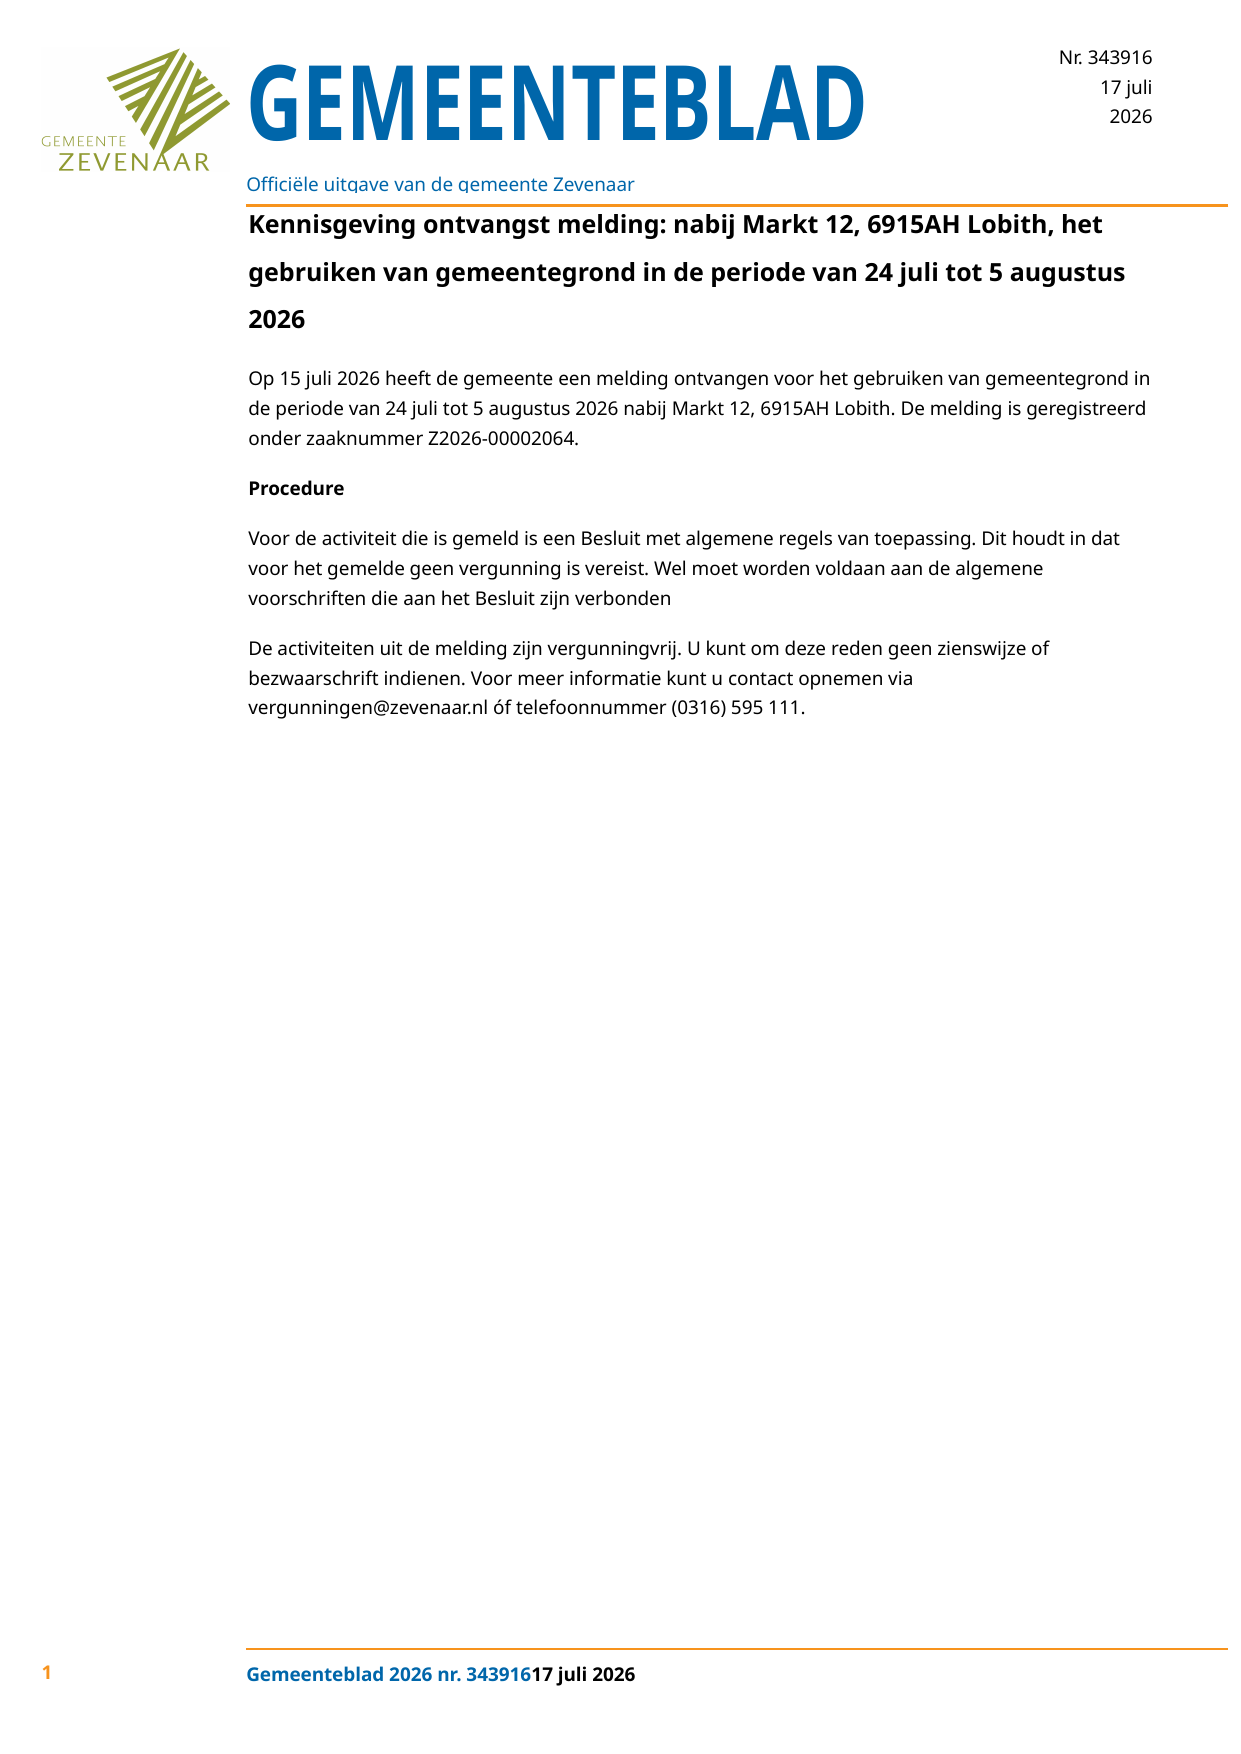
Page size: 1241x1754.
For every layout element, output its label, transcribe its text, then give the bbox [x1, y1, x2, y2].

text Kennisgeving ontvangst melding: nabij Markt 12, 6915AH Lobith, het gebruiken van gemeentegrond in de periode van 24 juli tot 5 augustus 2026 [248, 207, 1152, 336]
text De activiteiten uit de melding zijn vergunningvrij. U kunt om deze reden geen zienswijze of bezwaarschrift indienen. Voor meer informatie kunt u contact opnemen via vergunningen@zevenaar.nl óf telefoonnummer (0316) 595 111. [248, 635, 1152, 720]
picture [41, 47, 231, 172]
text Procedure [248, 475, 1152, 501]
text Voor de activiteit die is gemeld is een Besluit met algemene regels van toepassing. Dit houdt in dat voor het gemelde geen vergunning is vereist. Wel moet worden voldaan aan de algemene voorschriften die aan het Besluit zijn verbonden [248, 526, 1152, 610]
text Op 15 juli 2026 heeft de gemeente een melding ontvangen voor het gebruiken van gemeentegrond in de periode van 24 juli tot 5 augustus 2026 nabij Markt 12, 6915AH Lobith. De melding is geregistreerd onder zaaknummer Z2026-00002064. [248, 366, 1152, 450]
